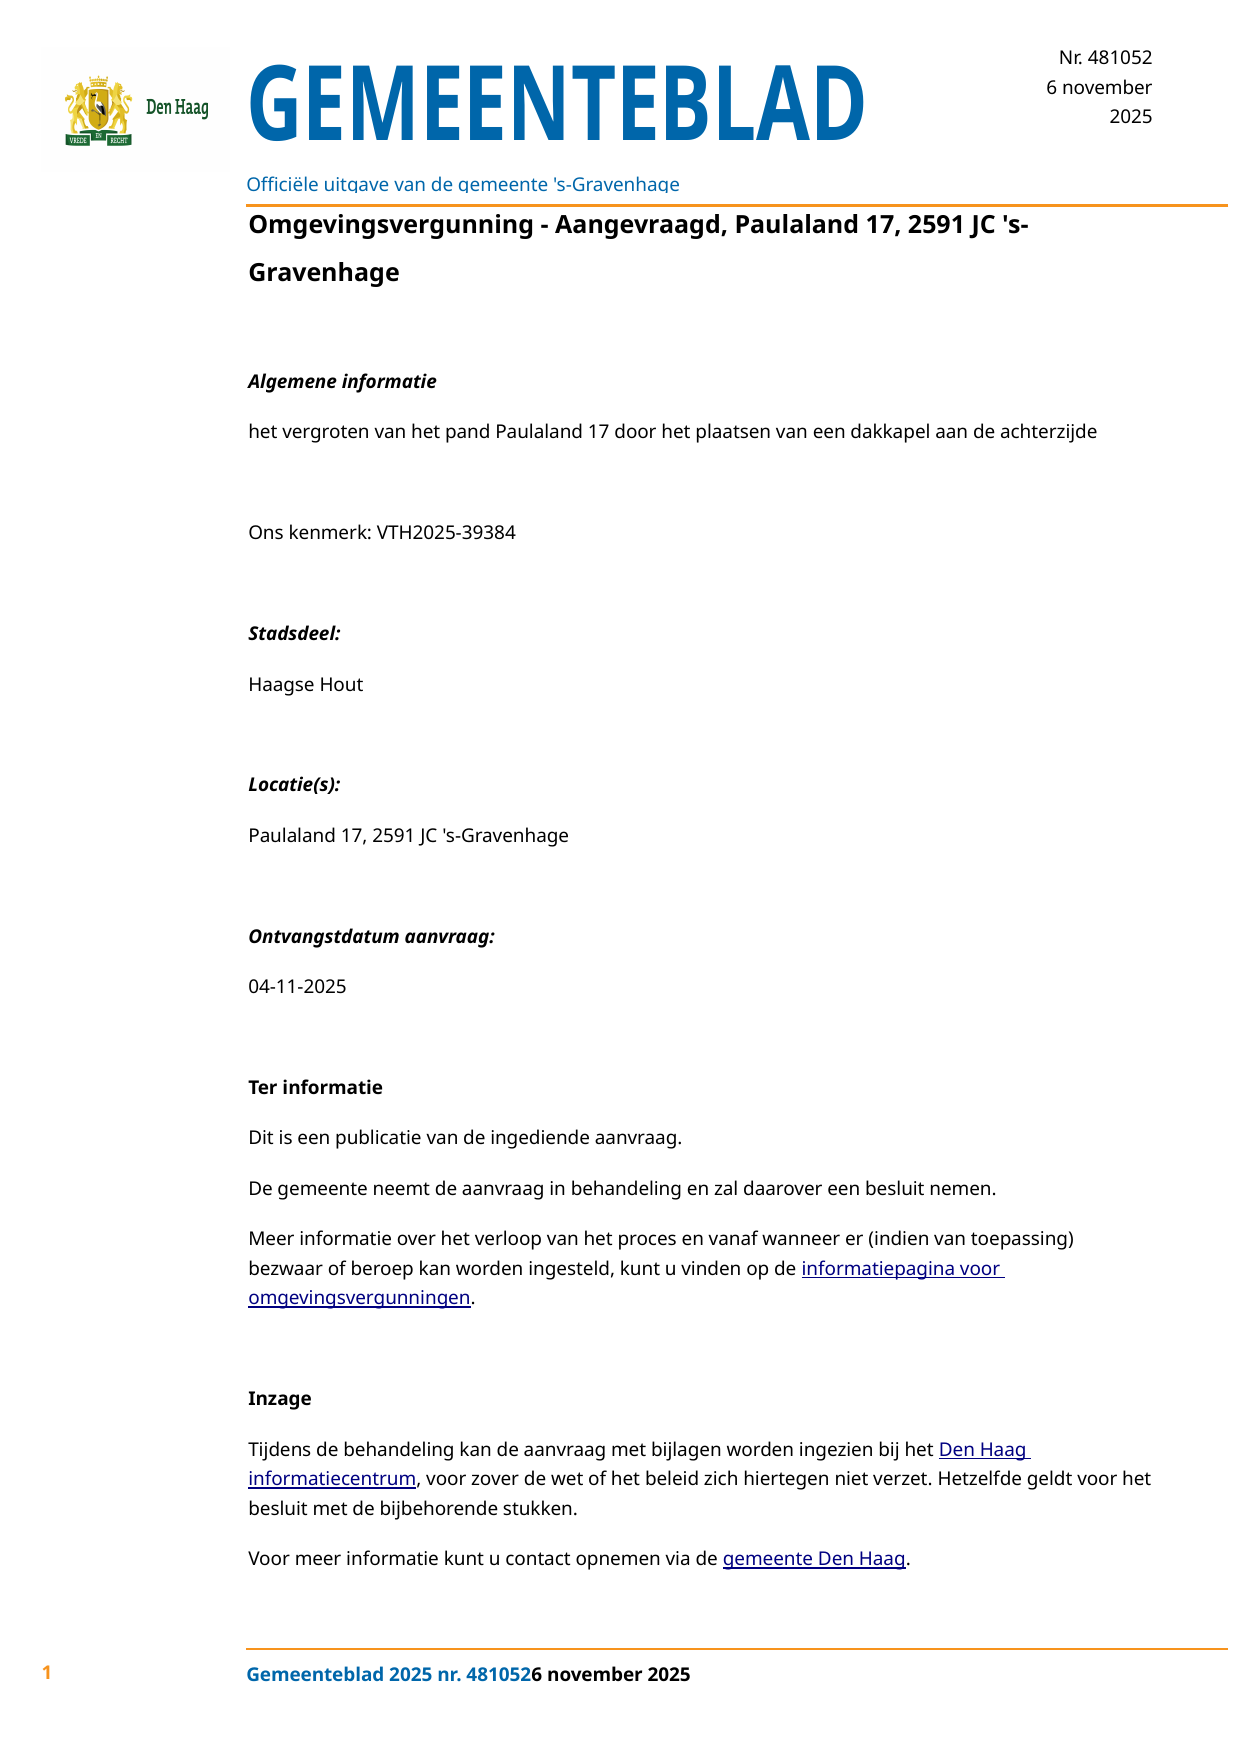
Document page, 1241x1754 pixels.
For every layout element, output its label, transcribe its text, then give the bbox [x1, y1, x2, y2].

text Algemene informatie [248, 368, 1152, 394]
text Stadsdeel: [248, 620, 1152, 646]
text Haagse Hout [248, 671, 1152, 697]
text Paulaland 17, 2591 JC 's-Gravenhage [248, 822, 1152, 848]
text Voor meer informatie kunt u contact opnemen via de gemeente Den Haag. [248, 1545, 1152, 1571]
picture [41, 47, 231, 172]
text Ter informatie [248, 1074, 1152, 1100]
text Ontvangstdatum aanvraag: [248, 923, 1152, 949]
text Inzage [248, 1385, 1152, 1411]
text Dit is een publicatie van de ingediende aanvraag. [248, 1124, 1152, 1150]
text Ons kenmerk: VTH2025-39384 [248, 519, 1152, 545]
text Tijdens de behandeling kan de aanvraag met bijlagen worden ingezien bij het Den Haag informatiecentrum, voor zover de wet of het beleid zich hiertegen niet verzet. Hetzelfde geldt voor het besluit met de bijbehorende stukken. [248, 1436, 1152, 1521]
text Locatie(s): [248, 772, 1152, 797]
text het vergroten van het pand Paulaland 17 door het plaatsen van een dakkapel aan de achterzijde [248, 419, 1152, 444]
text Omgevingsvergunning - Aangevraagd, Paulaland 17, 2591 JC 's-Gravenhage [248, 207, 1152, 288]
text De gemeente neemt de aanvraag in behandeling en zal daarover een besluit nemen. [248, 1175, 1152, 1201]
text Meer informatie over het verloop van het proces en vanaf wanneer er (indien van toepassing) bezwaar of beroep kan worden ingesteld, kunt u vinden op de informatiepagina voor omgevingsvergunningen. [248, 1225, 1152, 1310]
text 04-11-2025 [248, 973, 1152, 999]
